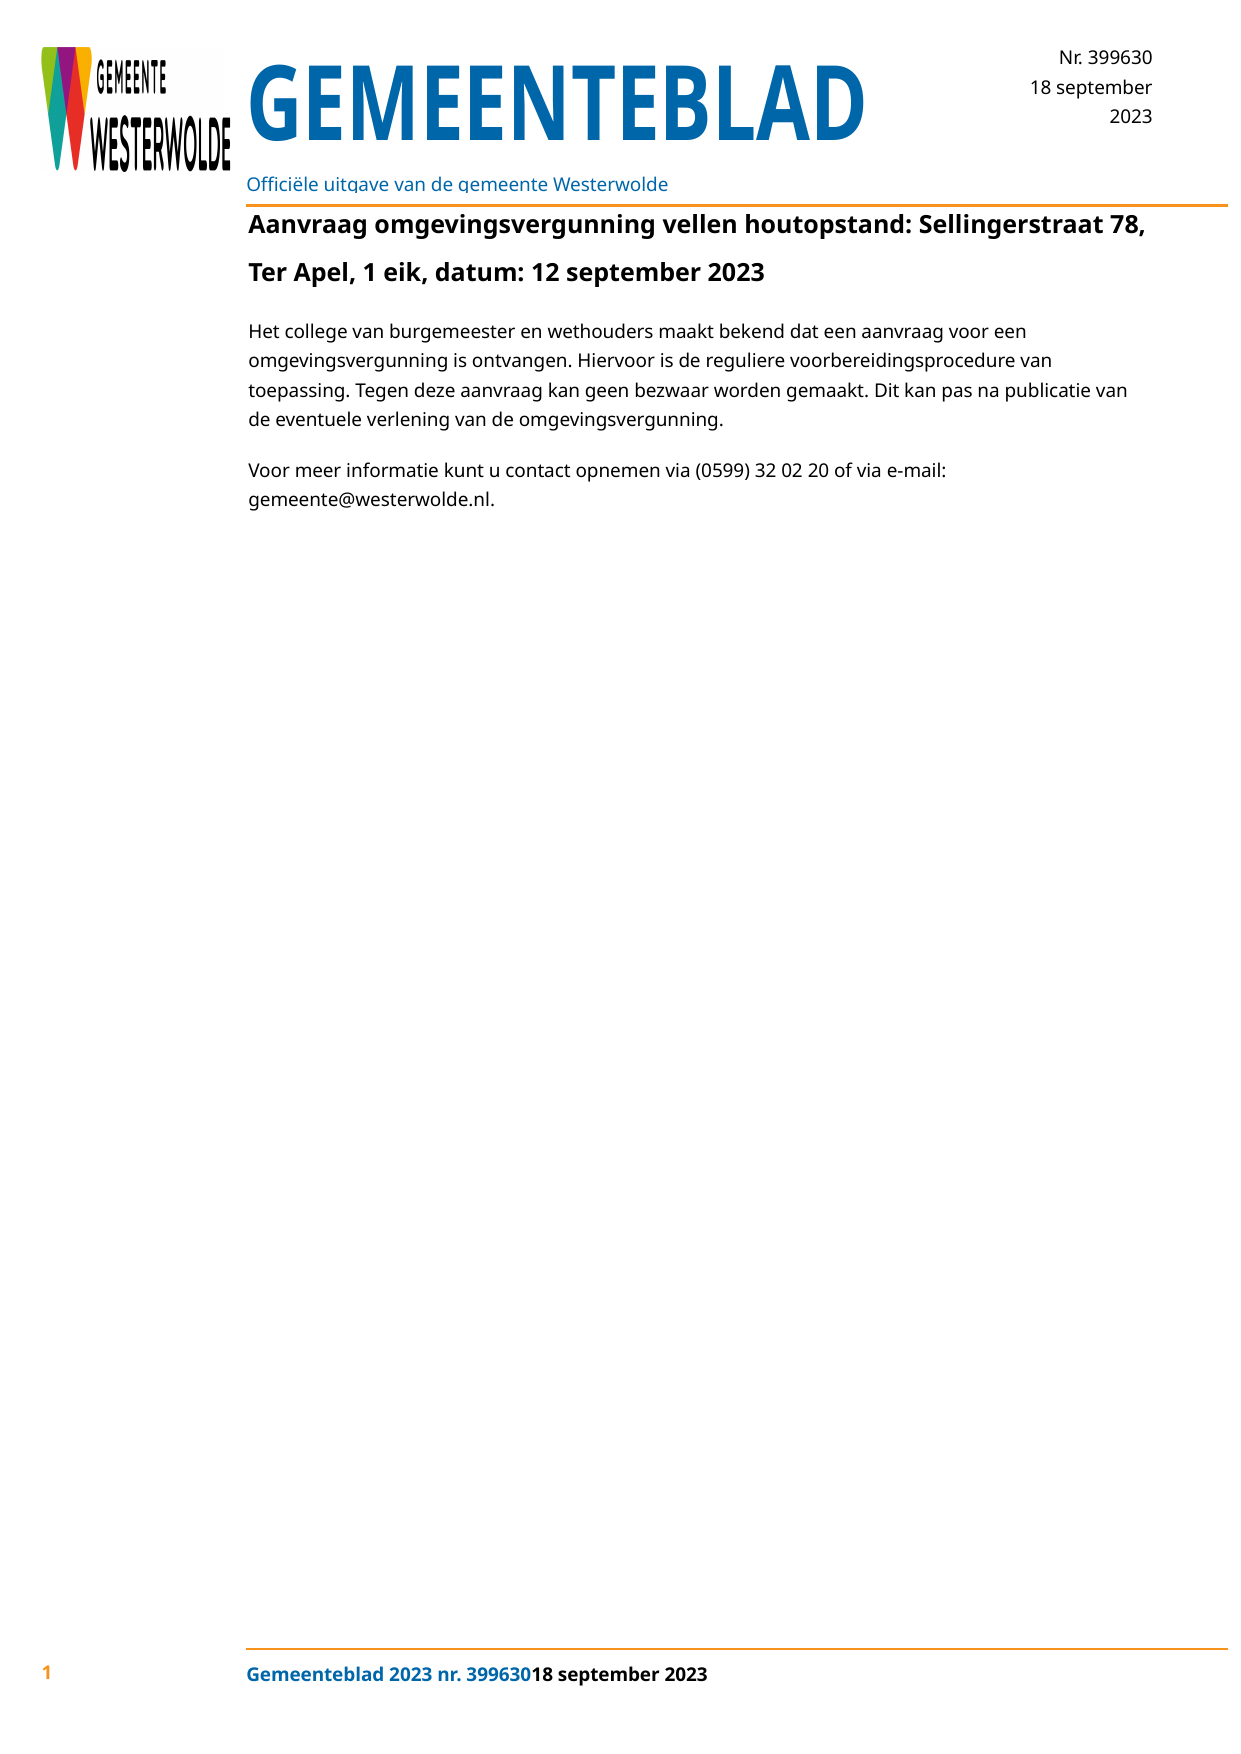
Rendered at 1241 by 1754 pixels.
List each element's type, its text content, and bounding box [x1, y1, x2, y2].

picture [41, 47, 231, 172]
text Het college van burgemeester en wethouders maakt bekend dat een aanvraag voor een omgevingsvergunning is ontvangen. Hiervoor is de reguliere voorbereidingsprocedure van toepassing. Tegen deze aanvraag kan geen bezwaar worden gemaakt. Dit kan pas na publicatie van de eventuele verlening van de omgevingsvergunning. [248, 318, 1152, 432]
text Aanvraag omgevingsvergunning vellen houtopstand: Sellingerstraat 78, Ter Apel, 1 eik, datum: 12 september 2023 [248, 207, 1152, 288]
text Voor meer informatie kunt u contact opnemen via (0599) 32 02 20 of via e-mail: gemeente@westerwolde.nl. [248, 457, 1152, 512]
